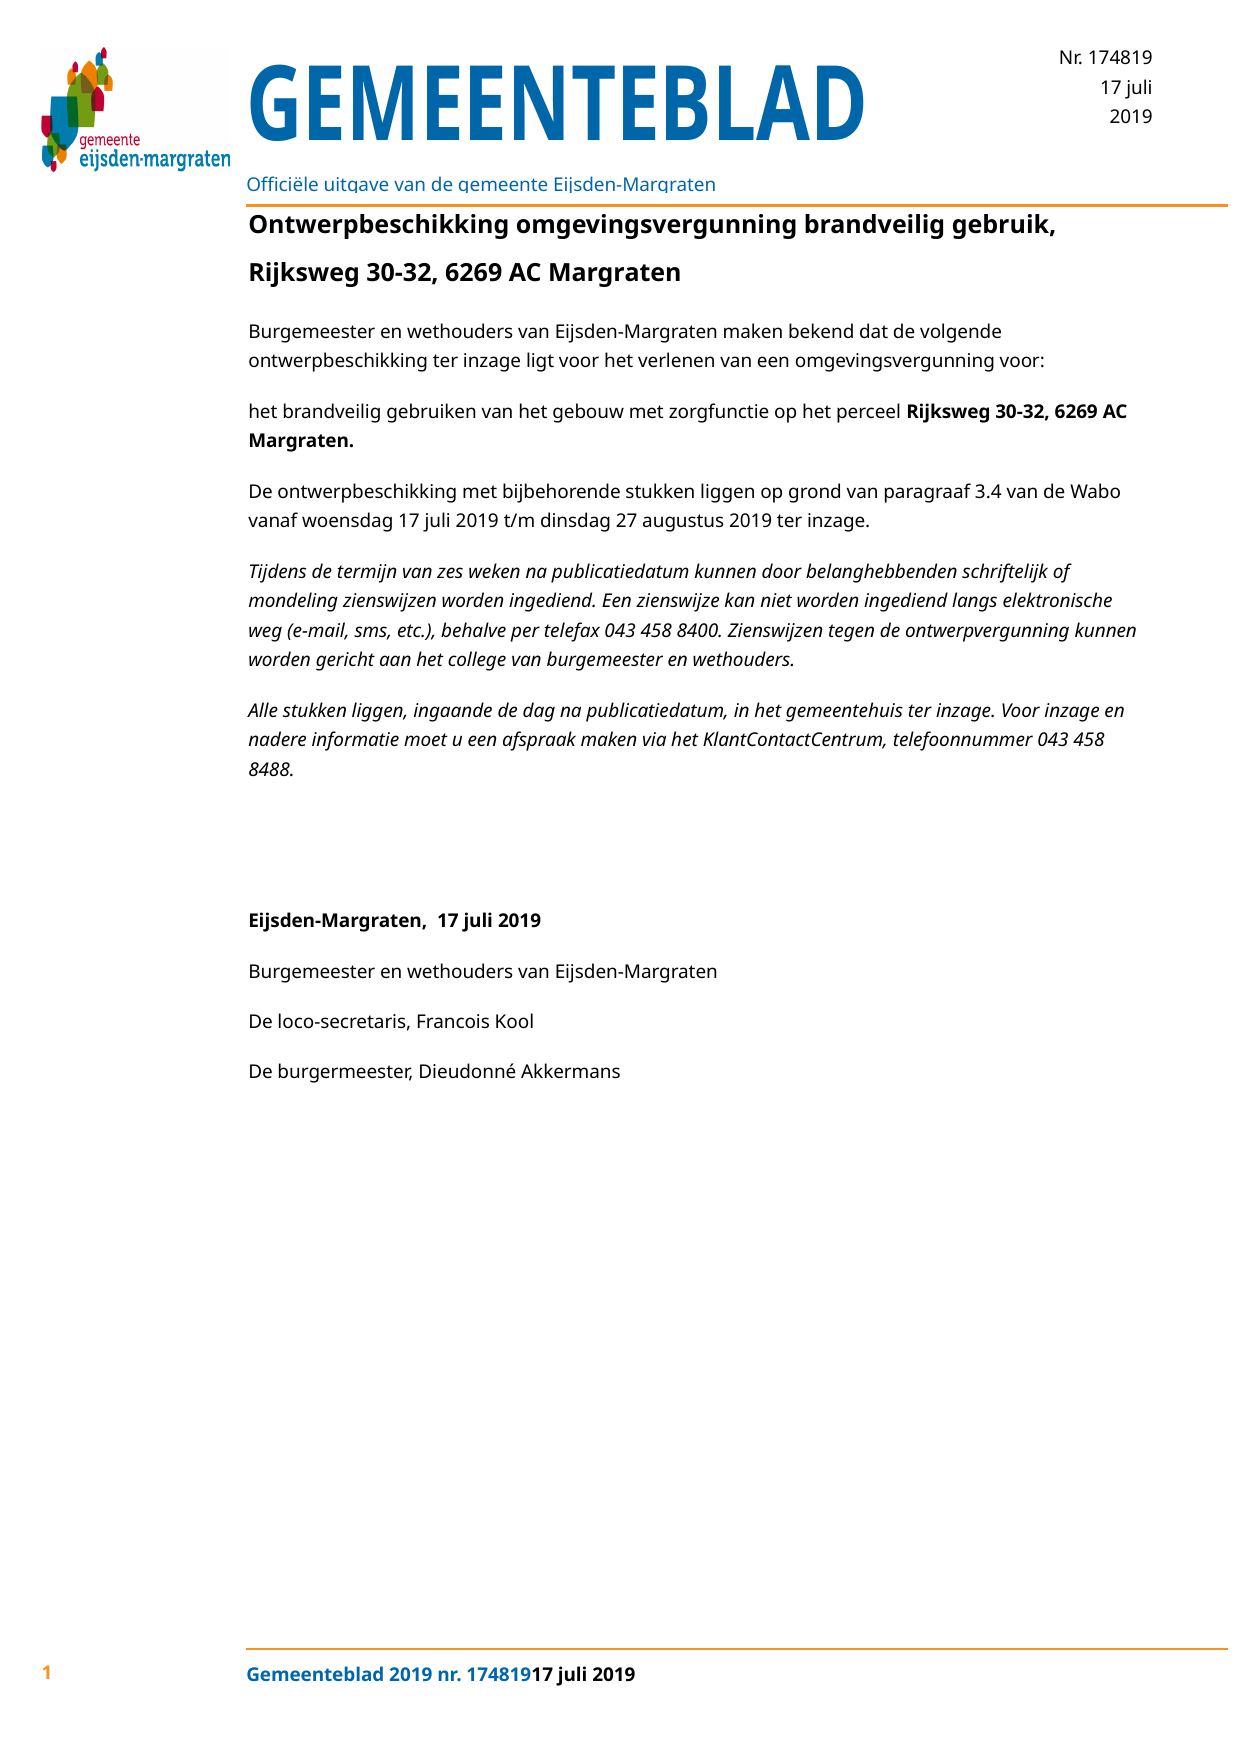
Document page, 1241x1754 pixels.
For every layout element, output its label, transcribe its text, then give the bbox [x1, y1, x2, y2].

text Ontwerpbeschikking omgevingsvergunning brandveilig gebruik, Rijksweg 30-32, 6269 AC Margraten [248, 207, 1152, 288]
text De loco-secretaris, Francois Kool [248, 1008, 1152, 1034]
picture [41, 47, 231, 172]
text Alle stukken liggen, ingaande de dag na publicatiedatum, in het gemeentehuis ter inzage. Voor inzage en nadere informatie moet u een afspraak maken via het KlantContactCentrum, telefoonnummer 043 458 8488. [248, 697, 1152, 782]
text het brandveilig gebruiken van het gebouw met zorgfunctie op het perceel Rijksweg 30-32, 6269 AC Margraten. [248, 398, 1152, 453]
text Eijsden-Margraten, 17 juli 2019 [248, 907, 1152, 933]
text De ontwerpbeschikking met bijbehorende stukken liggen op grond van paragraaf 3.4 van de Wabo vanaf woensdag 17 juli 2019 t/m dinsdag 27 augustus 2019 ter inzage. [248, 478, 1152, 533]
text Burgemeester en wethouders van Eijsden-Margraten [248, 958, 1152, 984]
text Burgemeester en wethouders van Eijsden-Margraten maken bekend dat de volgende ontwerpbeschikking ter inzage ligt voor het verlenen van een omgevingsvergunning voor: [248, 318, 1152, 373]
text De burgermeester, Dieudonné Akkermans [248, 1059, 1152, 1084]
text Tijdens de termijn van zes weken na publicatiedatum kunnen door belanghebbenden schriftelijk of mondeling zienswijzen worden ingediend. Een zienswijze kan niet worden ingediend langs elektronische weg (e-mail, sms, etc.), behalve per telefax 043 458 8400. Zienswijzen tegen de ontwerpvergunning kunnen worden gericht aan het college van burgemeester en wethouders. [248, 558, 1152, 672]
